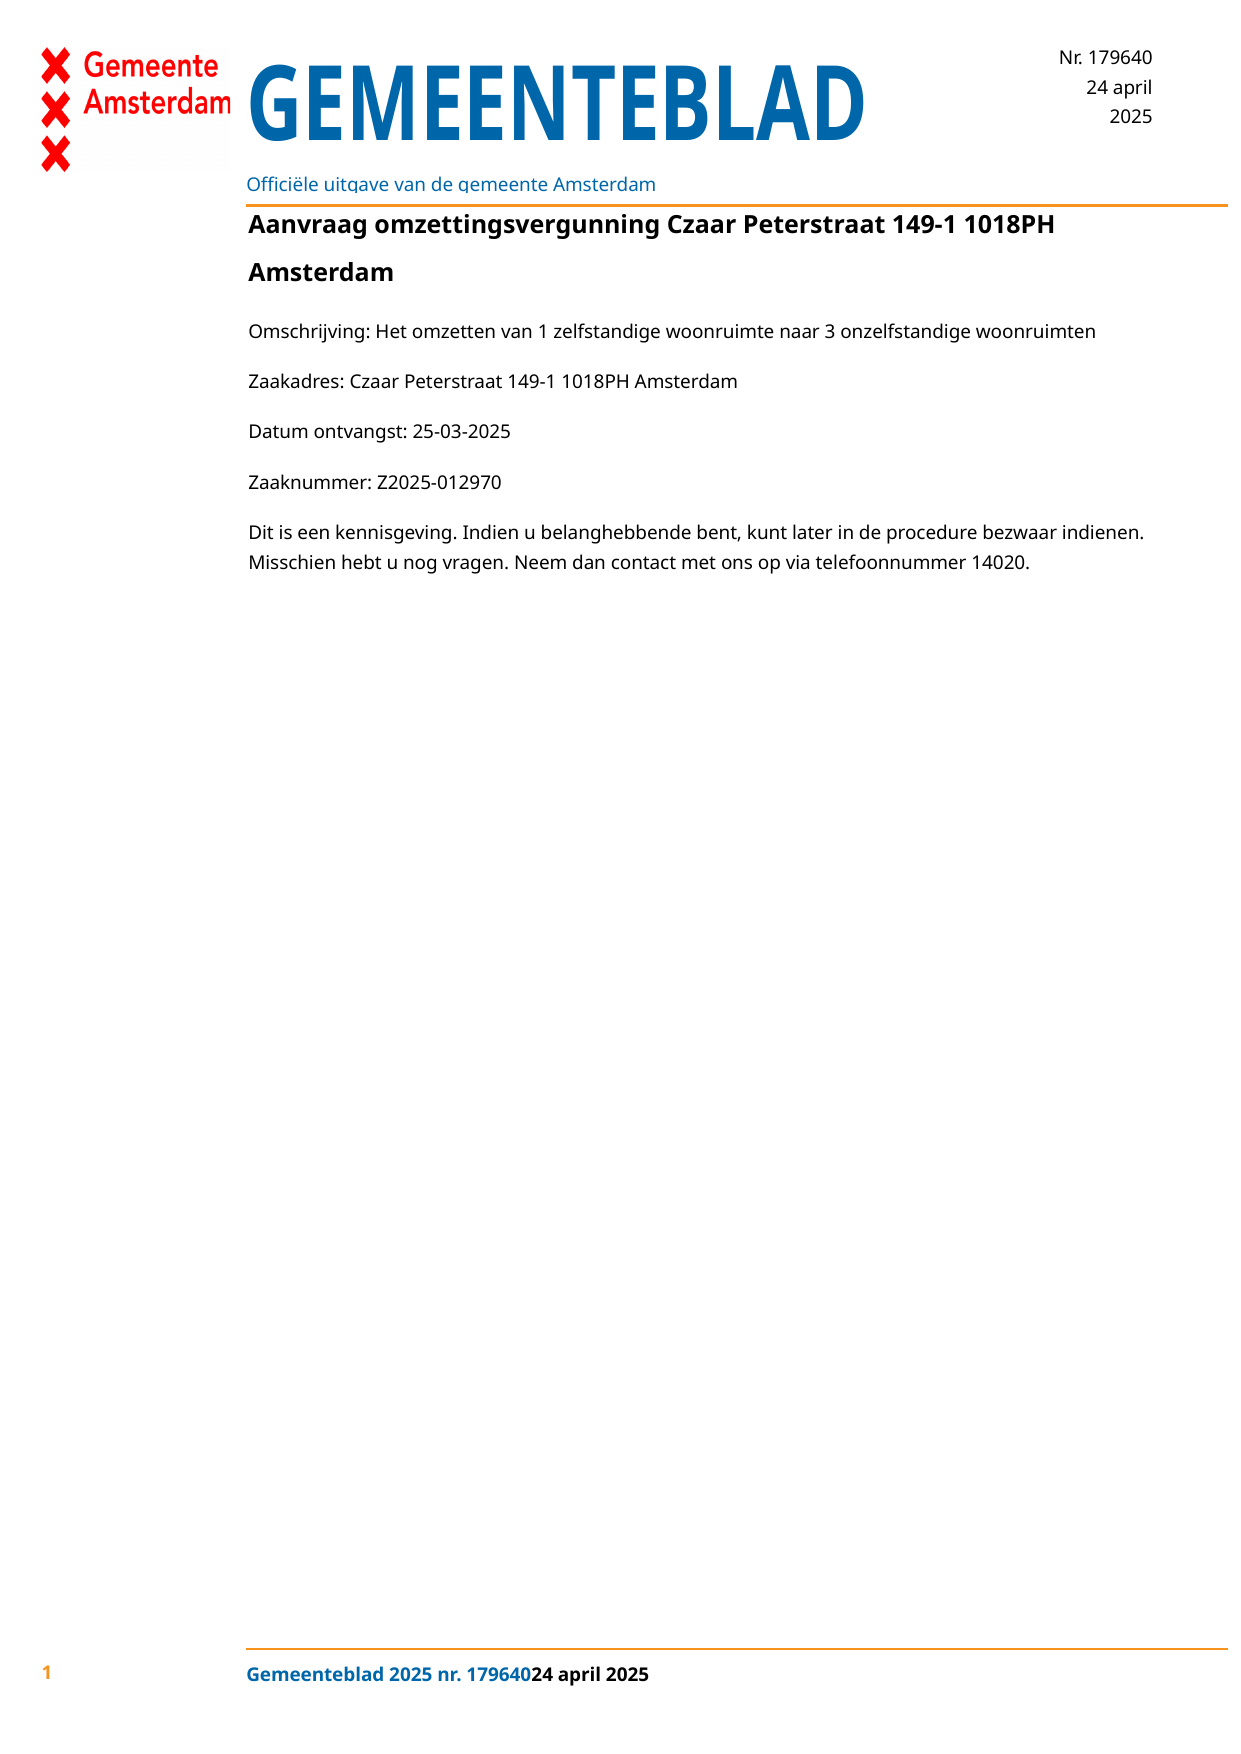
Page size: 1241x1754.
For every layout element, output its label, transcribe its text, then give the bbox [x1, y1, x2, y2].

text Datum ontvangst: 25-03-2025 [248, 419, 1152, 444]
text Aanvraag omzettingsvergunning Czaar Peterstraat 149-1 1018PH Amsterdam [248, 207, 1152, 288]
text Dit is een kennisgeving. Indien u belanghebbende bent, kunt later in de procedure bezwaar indienen. Misschien hebt u nog vragen. Neem dan contact met ons op via telefoonnummer 14020. [248, 519, 1152, 575]
text Omschrijving: Het omzetten van 1 zelfstandige woonruimte naar 3 onzelfstandige woonruimten [248, 318, 1152, 344]
text Zaaknummer: Z2025-012970 [248, 469, 1152, 495]
picture [41, 47, 231, 172]
text Zaakadres: Czaar Peterstraat 149-1 1018PH Amsterdam [248, 368, 1152, 394]
